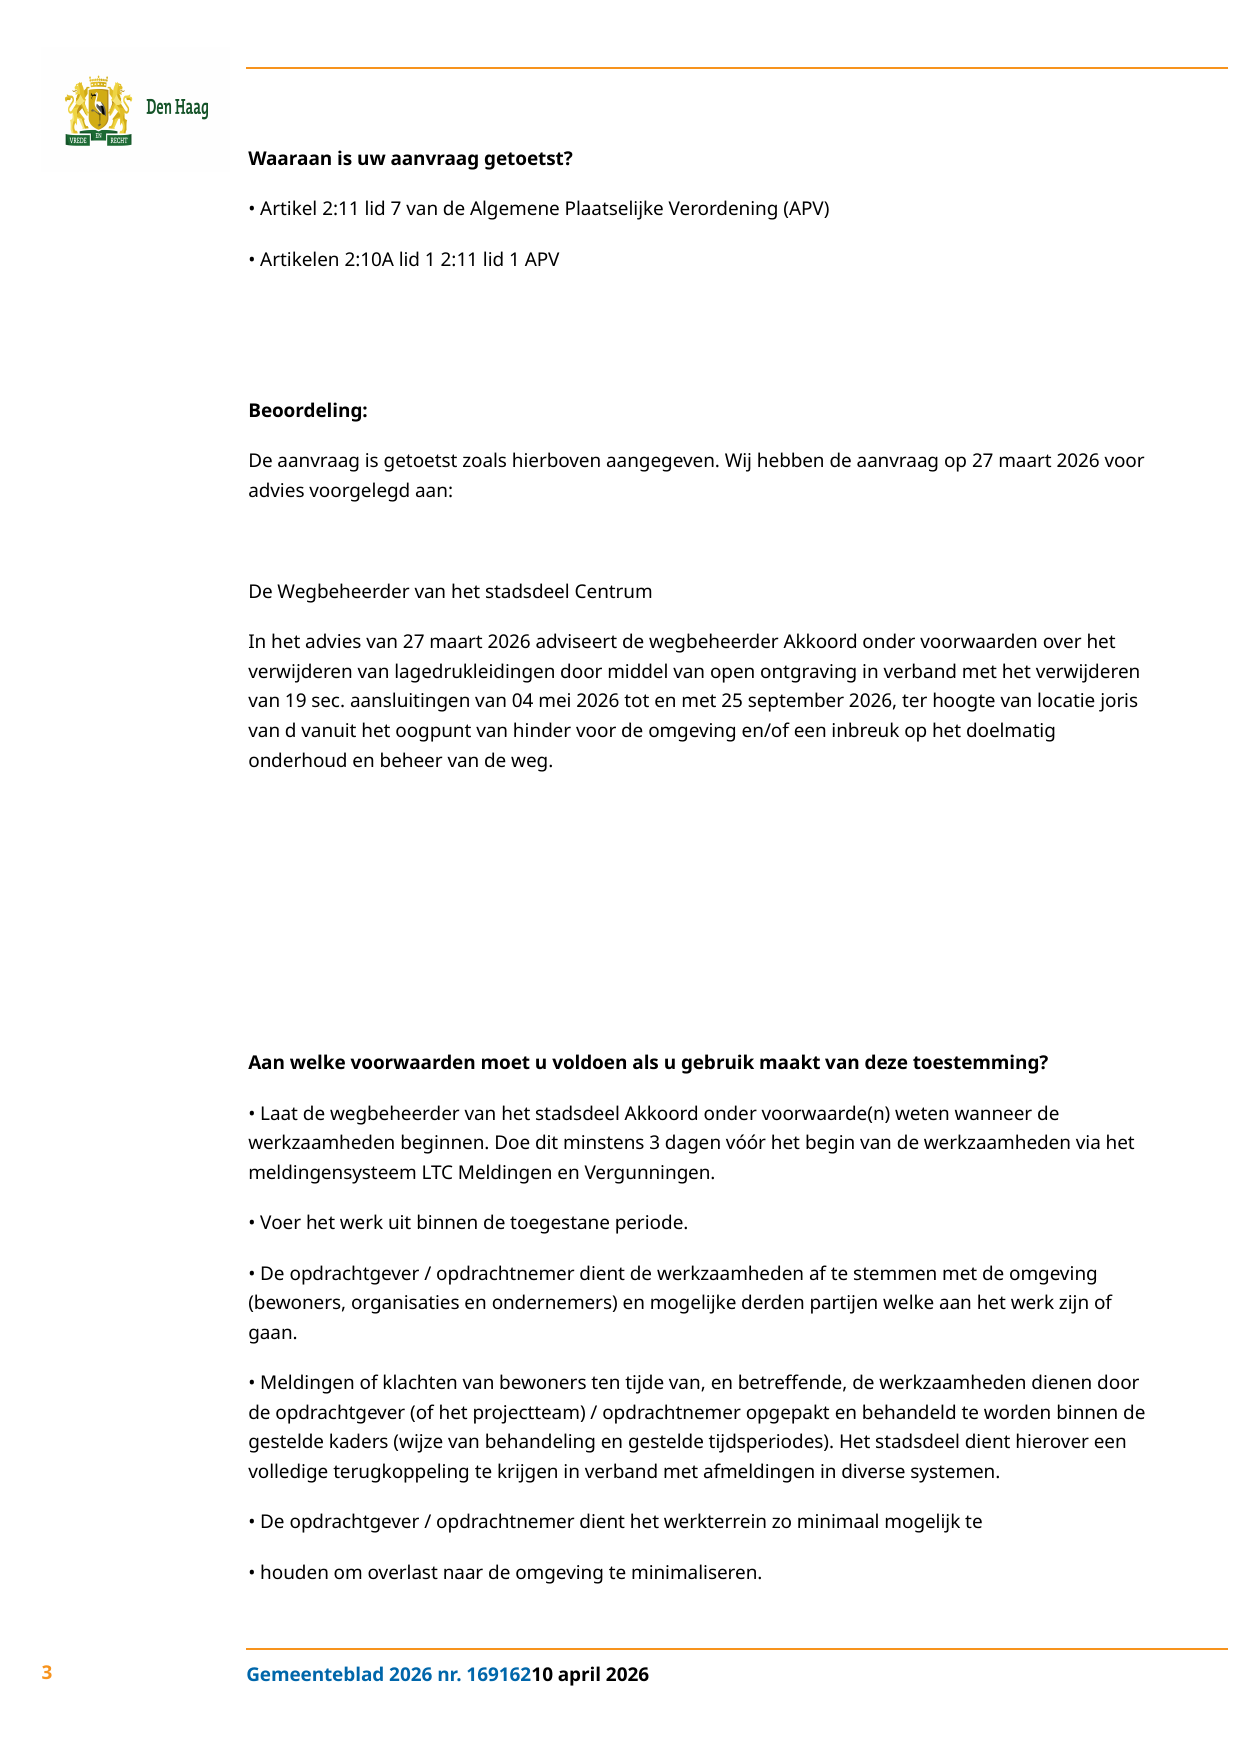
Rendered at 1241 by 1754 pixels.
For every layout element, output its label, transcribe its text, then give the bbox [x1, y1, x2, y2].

text • Artikelen 2:10A lid 1 2:11 lid 1 APV [248, 246, 1152, 272]
text De aanvraag is getoetst zoals hierboven aangegeven. Wij hebben de aanvraag op 27 maart 2026 voor advies voorgelegd aan: [248, 448, 1152, 503]
text • Voer het werk uit binnen de toegestane periode. [248, 1209, 1152, 1235]
text • Laat de wegbeheerder van het stadsdeel Akkoord onder voorwaarde(n) weten wanneer de werkzaamheden beginnen. Doe dit minstens 3 dagen vóór het begin van de werkzaamheden via het meldingensysteem LTC Meldingen en Vergunningen. [248, 1100, 1152, 1185]
text De Wegbeheerder van het stadsdeel Centrum [248, 578, 1152, 604]
text In het advies van 27 maart 2026 adviseert de wegbeheerder Akkoord onder voorwaarden over het verwijderen van lagedrukleidingen door middel van open ontgraving in verband met het verwijderen van 19 sec. aansluitingen van 04 mei 2026 tot en met 25 september 2026, ter hoogte van locatie joris van d vanuit het oogpunt van hinder voor de omgeving en/of een inbreuk op het doelmatig onderhoud en beheer van de weg. [248, 628, 1152, 773]
text Aan welke voorwaarden moet u voldoen als u gebruik maakt van deze toestemming? [248, 1049, 1152, 1075]
text Waaraan is uw aanvraag getoetst? [248, 145, 1152, 171]
text • houden om overlast naar de omgeving te minimaliseren. [248, 1559, 1152, 1585]
text • De opdrachtgever / opdrachtnemer dient het werkterrein zo minimaal mogelijk te [248, 1508, 1152, 1534]
text • De opdrachtgever / opdrachtnemer dient de werkzaamheden af te stemmen met de omgeving (bewoners, organisaties en ondernemers) en mogelijke derden partijen welke aan het werk zijn of gaan. [248, 1260, 1152, 1345]
text Beoordeling: [248, 397, 1152, 423]
picture [41, 47, 231, 172]
text • Artikel 2:11 lid 7 van de Algemene Plaatselijke Verordening (APV) [248, 196, 1152, 221]
text • Meldingen of klachten van bewoners ten tijde van, en betreffende, de werkzaamheden dienen door de opdrachtgever (of het projectteam) / opdrachtnemer opgepakt en behandeld te worden binnen de gestelde kaders (wijze van behandeling en gestelde tijdsperiodes). Het stadsdeel dient hierover een volledige terugkoppeling te krijgen in verband met afmeldingen in diverse systemen. [248, 1369, 1152, 1484]
